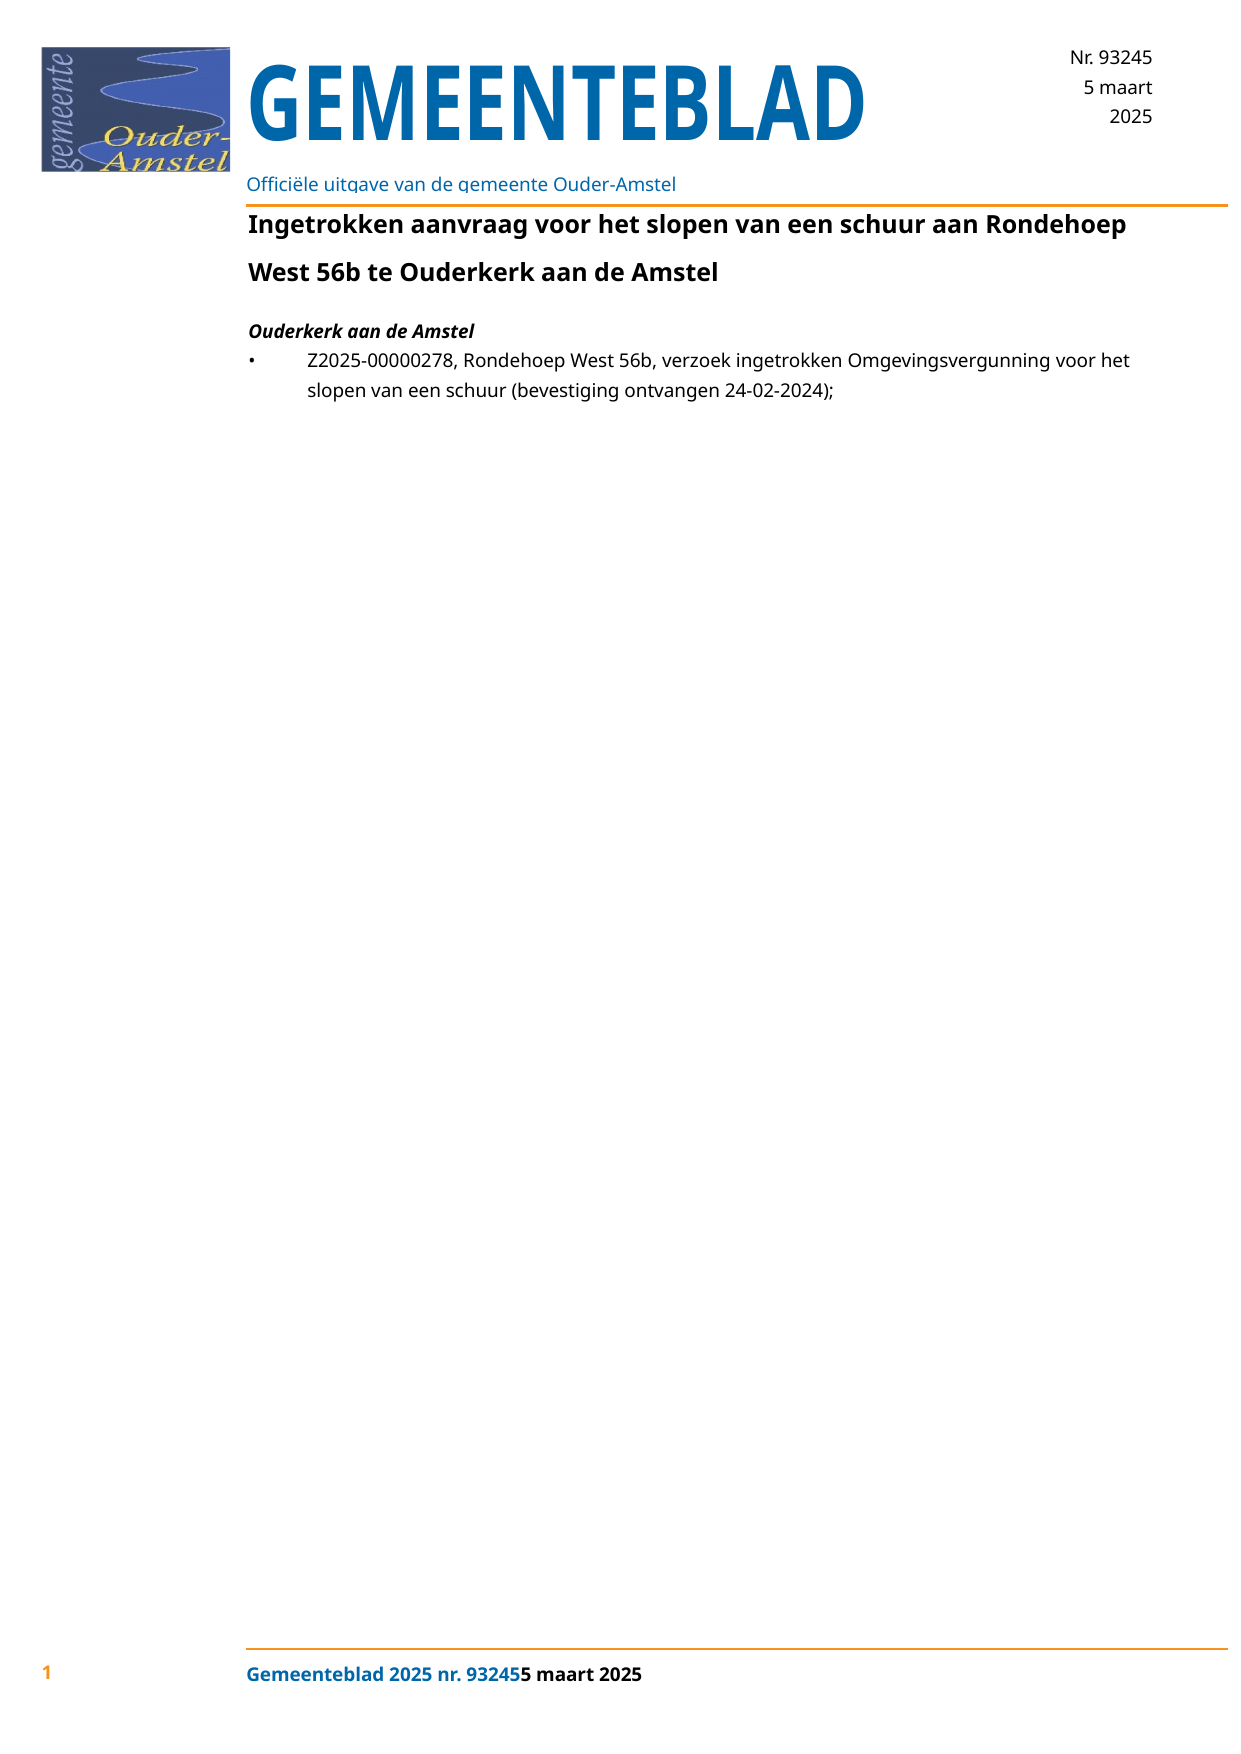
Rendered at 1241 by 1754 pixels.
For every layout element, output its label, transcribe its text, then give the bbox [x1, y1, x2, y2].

text Ouderkerk aan de Amstel [248, 318, 1152, 344]
picture [41, 47, 231, 172]
list Z2025-00000278, Rondehoep West 56b, verzoek ingetrokken Omgevingsvergunning voor het slopen van een schuur (bevestiging ontvangen 24-02-2024); [248, 347, 1152, 403]
text Ingetrokken aanvraag voor het slopen van een schuur aan Rondehoep West 56b te Ouderkerk aan de Amstel [248, 207, 1152, 288]
